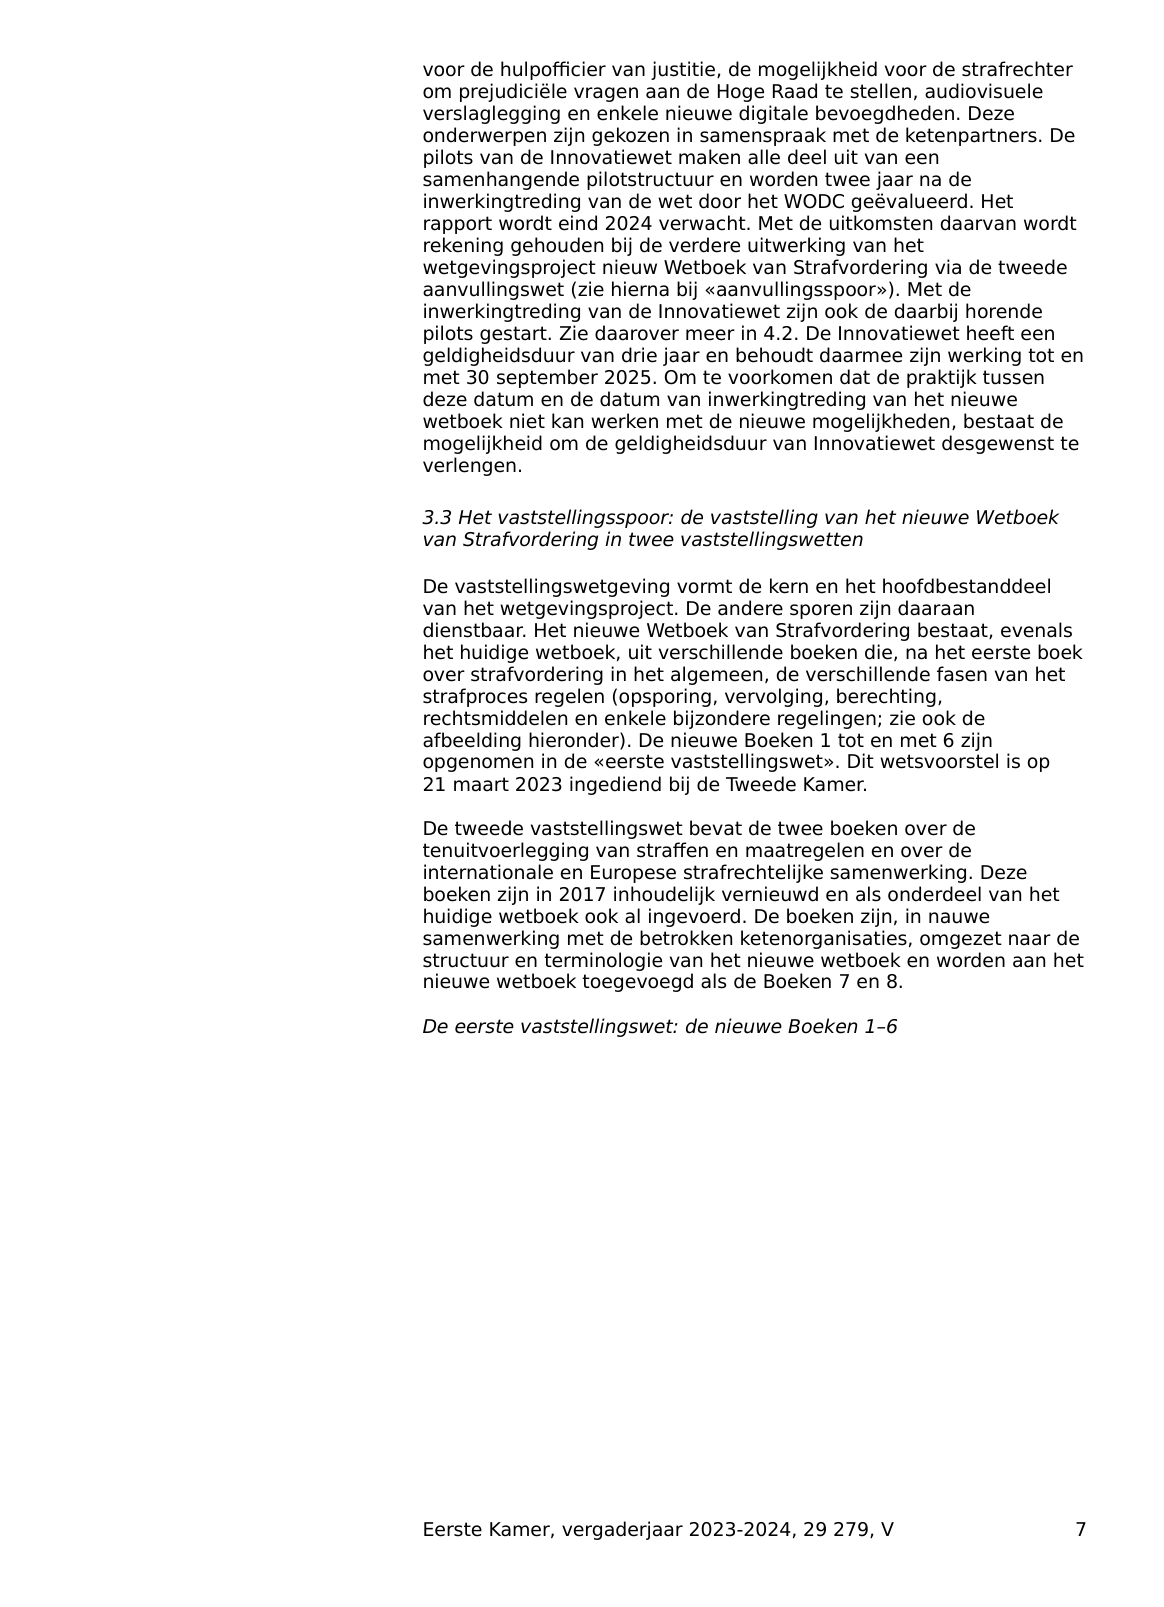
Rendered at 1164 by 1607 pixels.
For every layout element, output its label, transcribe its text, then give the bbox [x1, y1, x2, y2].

text voor de hulpofficier van justitie, de mogelijkheid voor de strafrechter om prejudiciële vragen aan de Hoge Raad te stellen, audiovisuele verslaglegging en enkele nieuwe digitale bevoegdheden. Deze onderwerpen zijn gekozen in samenspraak met de ketenpartners. De pilots van de Innovatiewet maken alle deel uit van een samenhangende pilotstructuur en worden twee jaar na de inwerkingtreding van de wet door het WODC geëvalueerd. Het rapport wordt eind 2024 verwacht. Met de uitkomsten daarvan wordt rekening gehouden bij de verdere uitwerking van het wetgevingsproject nieuw Wetboek van Strafvordering via de tweede aanvullingswet (zie hierna bij «aanvullingsspoor»). Met de inwerkingtreding van de Innovatiewet zijn ook de daarbij horende pilots gestart. Zie daarover meer in 4.2. De Innovatiewet heeft een geldigheidsduur van drie jaar en behoudt daarmee zijn werking tot en met 30 september 2025. Om te voorkomen dat de praktijk tussen deze datum en de datum van inwerkingtreding van het nieuwe wetboek niet kan werken met de nieuwe mogelijkheden, bestaat de mogelijkheid om de geldigheidsduur van Innovatiewet desgewenst te verlengen. [422, 59, 1087, 477]
subtitle De eerste vaststellingswet: de nieuwe Boeken 1–6 [422, 1016, 1087, 1038]
text De vaststellingswetgeving vormt de kern en het hoofdbestanddeel van het wetgevingsproject. De andere sporen zijn daaraan dienstbaar. Het nieuwe Wetboek van Strafvordering bestaat, evenals het huidige wetboek, uit verschillende boeken die, na het eerste boek over strafvordering in het algemeen, de verschillende fasen van het strafproces regelen (opsporing, vervolging, berechting, rechtsmiddelen en enkele bijzondere regelingen; zie ook de afbeelding hieronder). De nieuwe Boeken 1 tot en met 6 zijn opgenomen in de «eerste vaststellingswet». Dit wetsvoorstel is op 21 maart 2023 ingediend bij de Tweede Kamer. [422, 576, 1087, 795]
text De tweede vaststellingswet bevat de twee boeken over de tenuitvoerlegging van straffen en maatregelen en over de internationale en Europese strafrechtelijke samenwerking. Deze boeken zijn in 2017 inhoudelijk vernieuwd en als onderdeel van het huidige wetboek ook al ingevoerd. De boeken zijn, in nauwe samenwerking met de betrokken ketenorganisaties, omgezet naar de structuur en terminologie van het nieuwe wetboek en worden aan het nieuwe wetboek toegevoegd als de Boeken 7 en 8. [422, 818, 1087, 993]
subtitle 3.3 Het vaststellingsspoor: de vaststelling van het nieuwe Wetboek van Strafvordering in twee vaststellingswetten [422, 507, 1087, 551]
